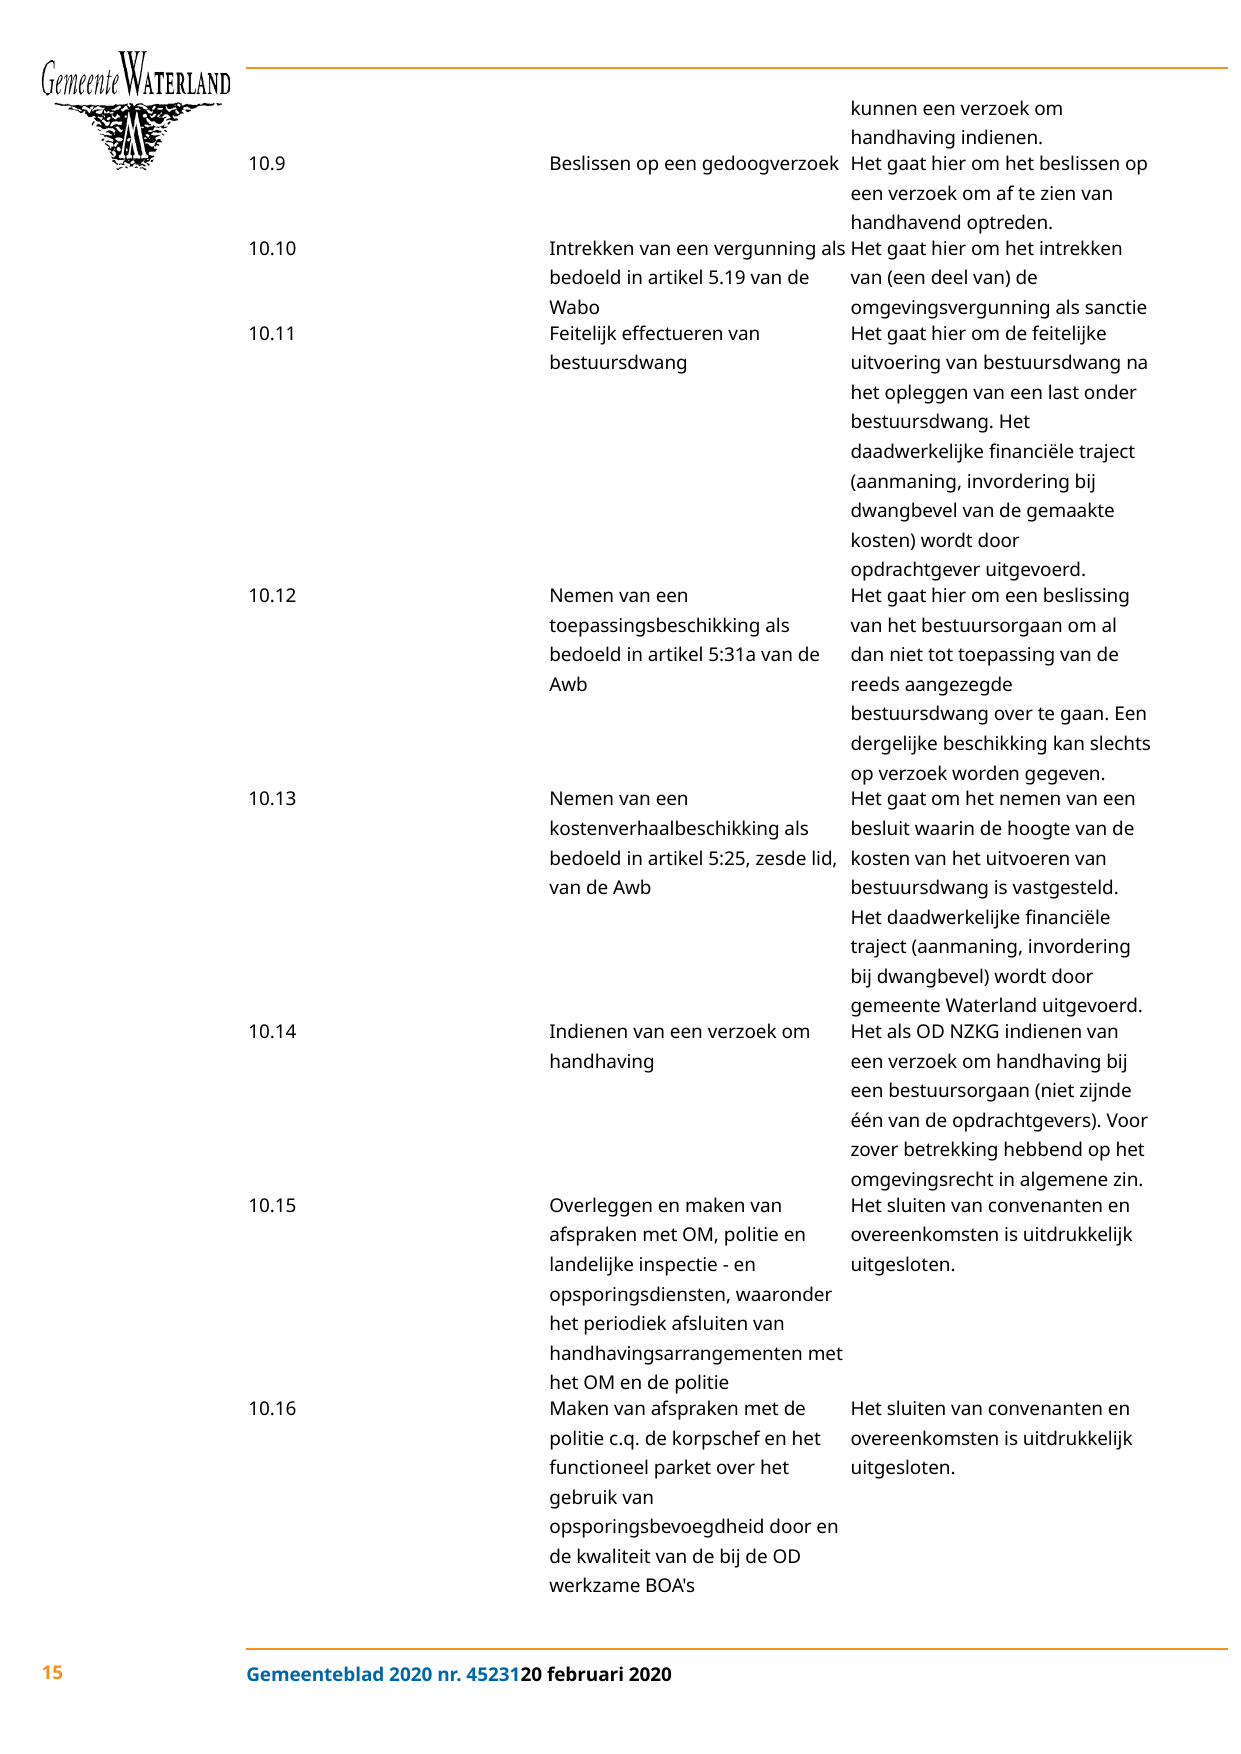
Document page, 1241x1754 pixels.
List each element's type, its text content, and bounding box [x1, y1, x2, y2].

table_cell Het gaat hier om een beslissing van het bestuursorgaan om al dan niet tot toepassing van de reeds aangezegde bestuursdwang over te gaan. Een dergelijke beschikking kan slechts op verzoek worden gegeven. [850, 582, 1152, 786]
table_cell 10.13 [248, 786, 549, 1018]
table_cell 10.11 [248, 320, 549, 582]
table_cell [549, 95, 850, 150]
table_cell 10.14 [248, 1018, 549, 1192]
table_cell Het gaat hier om het beslissen op een verzoek om af te zien van handhavend optreden. [850, 150, 1152, 235]
table_cell Het sluiten van convenanten en overeenkomsten is uitdrukkelijk uitgesloten. [850, 1192, 1152, 1395]
table_cell Het gaat om het nemen van een besluit waarin de hoogte van de kosten van het uitvoeren van bestuursdwang is vastgesteld. Het daadwerkelijke financiële traject (aanmaning, invordering bij dwangbevel) wordt door gemeente Waterland uitgevoerd. [850, 786, 1152, 1018]
table_cell 10.15 [248, 1192, 549, 1395]
table_cell 10.16 [248, 1395, 549, 1598]
table_cell 10.12 [248, 582, 549, 786]
table_cell Overleggen en maken van afspraken met OM, politie en landelijke inspectie - en opsporingsdiensten, waaronder het periodiek afsluiten van handhavingsarrangementen met het OM en de politie [549, 1192, 850, 1395]
table_cell Indienen van een verzoek om handhaving [549, 1018, 850, 1192]
table_cell Feitelijk effectueren van bestuursdwang [549, 320, 850, 582]
table_cell kunnen een verzoek om handhaving indienen. [850, 95, 1152, 150]
table_cell [248, 95, 549, 150]
table_cell Het gaat hier om het intrekken van (een deel van) de omgevingsvergunning als sanctie [850, 235, 1152, 320]
table_cell Nemen van een toepassingsbeschikking als bedoeld in artikel 5:31a van de Awb [549, 582, 850, 786]
table_cell Nemen van een kostenverhaalbeschikking als bedoeld in artikel 5:25, zesde lid, van de Awb [549, 786, 850, 1018]
table_cell Het gaat hier om de feitelijke uitvoering van bestuursdwang na het opleggen van een last onder bestuursdwang. Het daadwerkelijke financiële traject (aanmaning, invordering bij dwangbevel van de gemaakte kosten) wordt door opdrachtgever uitgevoerd. [850, 320, 1152, 582]
table_cell Intrekken van een vergunning als bedoeld in artikel 5.19 van de Wabo [549, 235, 850, 320]
table_cell 10.9 [248, 150, 549, 235]
table_cell Maken van afspraken met de politie c.q. de korpschef en het functioneel parket over het gebruik van opsporingsbevoegdheid door en de kwaliteit van de bij de OD werkzame BOA's [549, 1395, 850, 1598]
table_cell 10.10 [248, 235, 549, 320]
picture [41, 47, 231, 172]
table_cell Het als OD NZKG indienen van een verzoek om handhaving bij een bestuursorgaan (niet zijnde één van de opdrachtgevers). Voor zover betrekking hebbend op het omgevingsrecht in algemene zin. [850, 1018, 1152, 1192]
table_cell Beslissen op een gedoogverzoek [549, 150, 850, 235]
table_cell Het sluiten van convenanten en overeenkomsten is uitdrukkelijk uitgesloten. [850, 1395, 1152, 1598]
